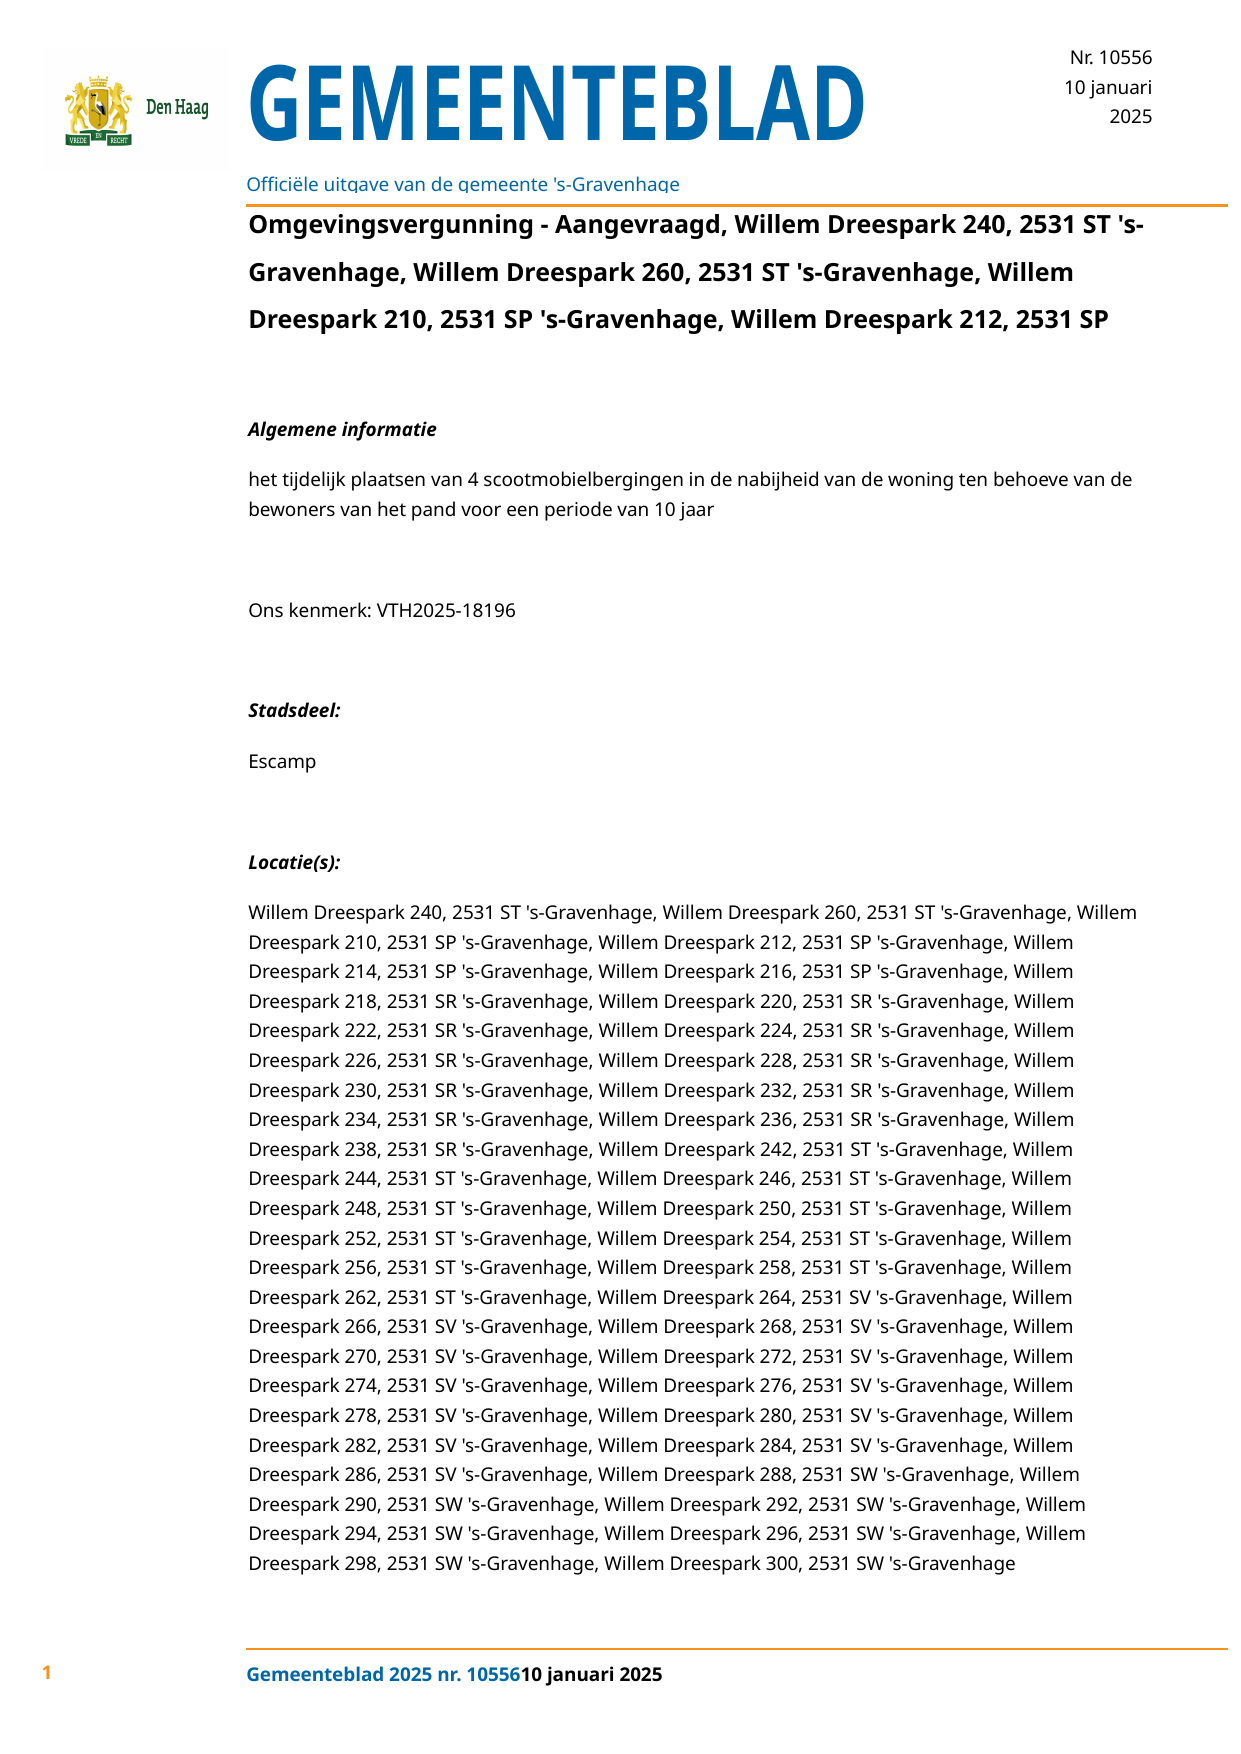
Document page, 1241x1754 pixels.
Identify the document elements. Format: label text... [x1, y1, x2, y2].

text Stadsdeel: [248, 698, 1152, 723]
text Willem Dreespark 240, 2531 ST 's-Gravenhage, Willem Dreespark 260, 2531 ST 's-Gravenhage, Willem Dreespark 210, 2531 SP 's-Gravenhage, Willem Dreespark 212, 2531 SP 's-Gravenhage, Willem Dreespark 214, 2531 SP 's-Gravenhage, Willem Dreespark 216, 2531 SP 's-Gravenhage, Willem Dreespark 218, 2531 SR 's-Gravenhage, Willem Dreespark 220, 2531 SR 's-Gravenhage, Willem Dreespark 222, 2531 SR 's-Gravenhage, Willem Dreespark 224, 2531 SR 's-Gravenhage, Willem Dreespark 226, 2531 SR 's-Gravenhage, Willem Dreespark 228, 2531 SR 's-Gravenhage, Willem Dreespark 230, 2531 SR 's-Gravenhage, Willem Dreespark 232, 2531 SR 's-Gravenhage, Willem Dreespark 234, 2531 SR 's-Gravenhage, Willem Dreespark 236, 2531 SR 's-Gravenhage, Willem Dreespark 238, 2531 SR 's-Gravenhage, Willem Dreespark 242, 2531 ST 's-Gravenhage, Willem Dreespark 244, 2531 ST 's-Gravenhage, Willem Dreespark 246, 2531 ST 's-Gravenhage, Willem Dreespark 248, 2531 ST 's-Gravenhage, Willem Dreespark 250, 2531 ST 's-Gravenhage, Willem Dreespark 252, 2531 ST 's-Gravenhage, Willem Dreespark 254, 2531 ST 's-Gravenhage, Willem Dreespark 256, 2531 ST 's-Gravenhage, Willem Dreespark 258, 2531 ST 's-Gravenhage, Willem Dreespark 262, 2531 ST 's-Gravenhage, Willem Dreespark 264, 2531 SV 's-Gravenhage, Willem Dreespark 266, 2531 SV 's-Gravenhage, Willem Dreespark 268, 2531 SV 's-Gravenhage, Willem Dreespark 270, 2531 SV 's-Gravenhage, Willem Dreespark 272, 2531 SV 's-Gravenhage, Willem Dreespark 274, 2531 SV 's-Gravenhage, Willem Dreespark 276, 2531 SV 's-Gravenhage, Willem Dreespark 278, 2531 SV 's-Gravenhage, Willem Dreespark 280, 2531 SV 's-Gravenhage, Willem Dreespark 282, 2531 SV 's-Gravenhage, Willem Dreespark 284, 2531 SV 's-Gravenhage, Willem Dreespark 286, 2531 SV 's-Gravenhage, Willem Dreespark 288, 2531 SW 's-Gravenhage, Willem Dreespark 290, 2531 SW 's-Gravenhage, Willem Dreespark 292, 2531 SW 's-Gravenhage, Willem Dreespark 294, 2531 SW 's-Gravenhage, Willem Dreespark 296, 2531 SW 's-Gravenhage, Willem Dreespark 298, 2531 SW 's-Gravenhage, Willem Dreespark 300, 2531 SW 's-Gravenhage [248, 899, 1152, 1576]
text Escamp [248, 748, 1152, 774]
text Omgevingsvergunning - Aangevraagd, Willem Dreespark 240, 2531 ST 's-Gravenhage, Willem Dreespark 260, 2531 ST 's-Gravenhage, Willem Dreespark 210, 2531 SP 's-Gravenhage, Willem Dreespark 212, 2531 SP [248, 207, 1152, 336]
text Algemene informatie [248, 416, 1152, 442]
text Ons kenmerk: VTH2025-18196 [248, 597, 1152, 622]
text het tijdelijk plaatsen van 4 scootmobielbergingen in de nabijheid van de woning ten behoeve van de bewoners van het pand voor een periode van 10 jaar [248, 466, 1152, 522]
picture [41, 47, 231, 172]
text Locatie(s): [248, 849, 1152, 874]
